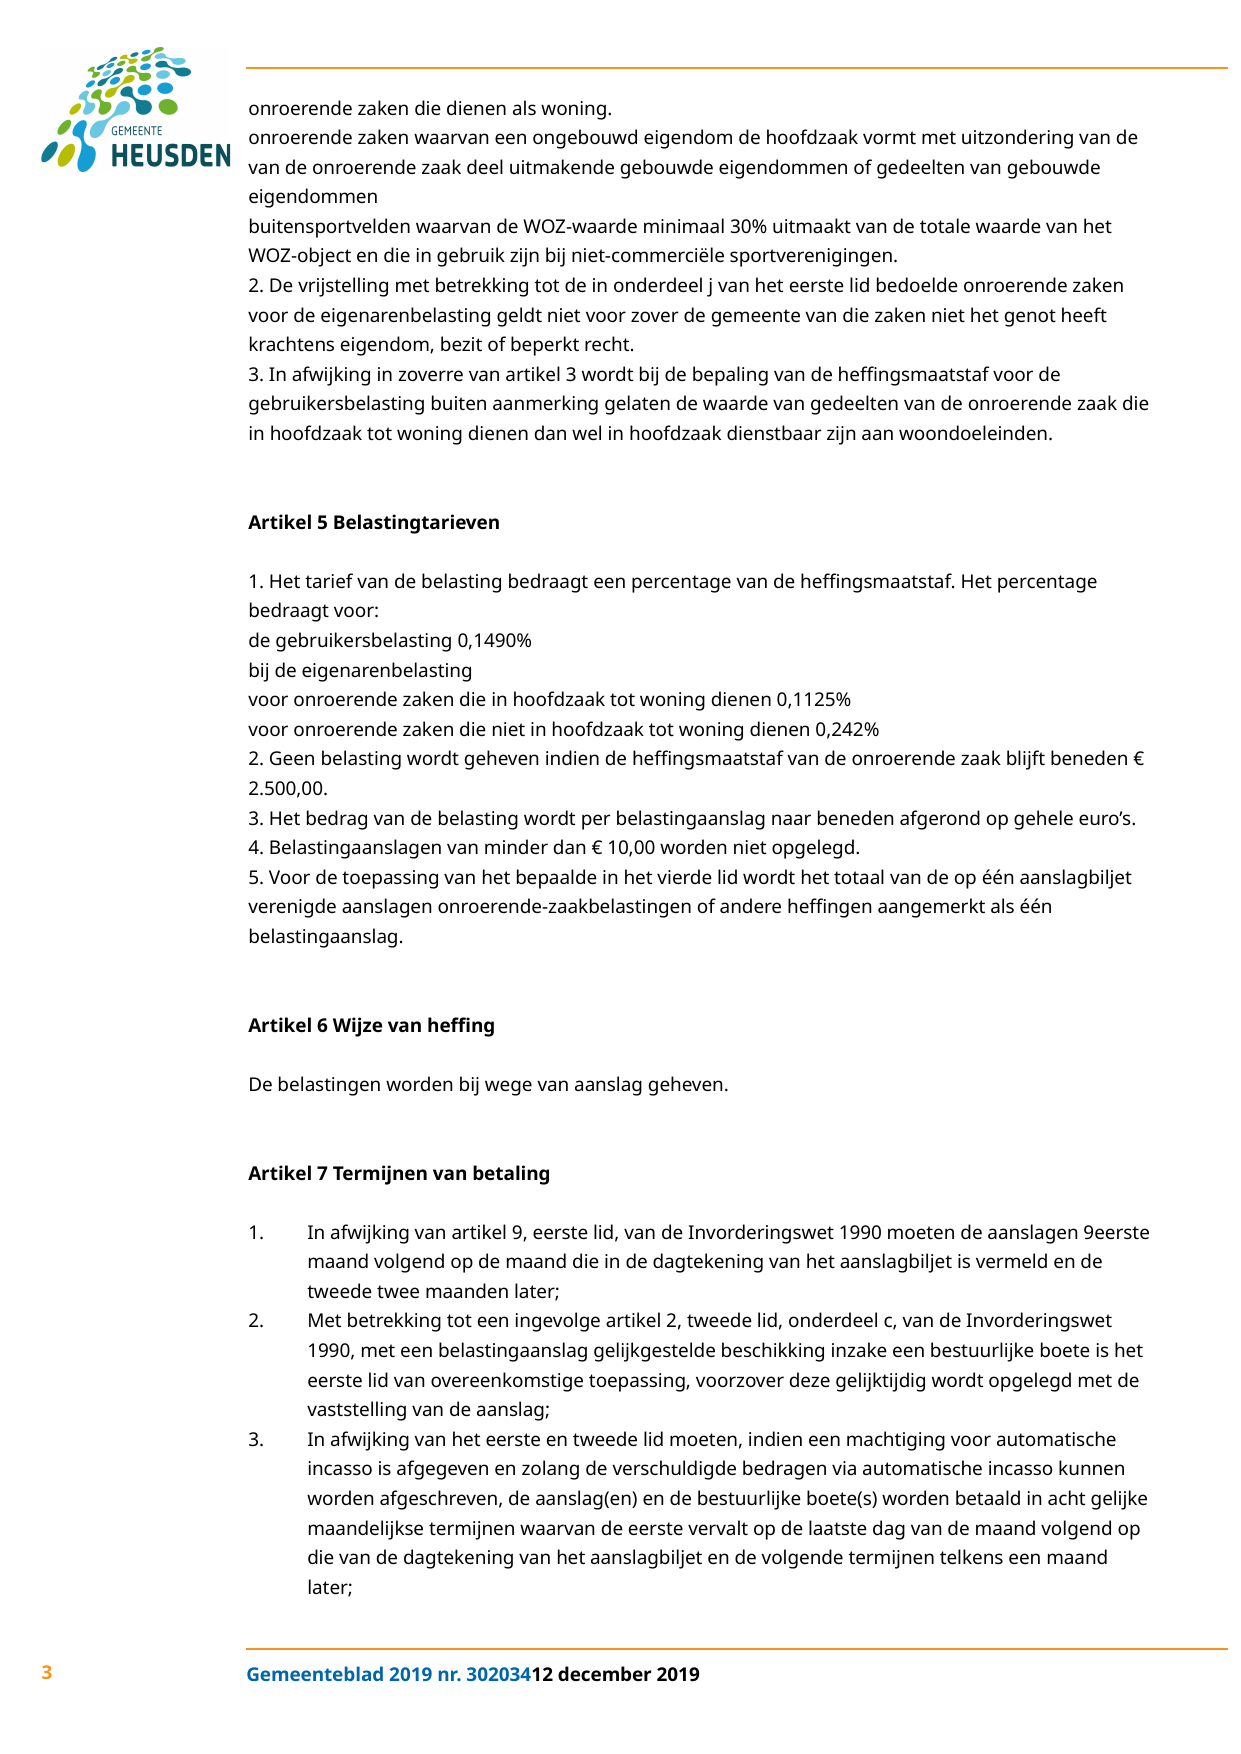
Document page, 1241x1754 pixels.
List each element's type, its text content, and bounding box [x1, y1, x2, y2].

text 4. Belastingaanslagen van minder dan € 10,00 worden niet opgelegd. [248, 834, 1152, 860]
text 3. In afwijking in zoverre van artikel 3 wordt bij de bepaling van de heffingsmaatstaf voor de gebruikersbelasting buiten aanmerking gelaten de waarde van gedeelten van de onroerende zaak die in hoofdzaak tot woning dienen dan wel in hoofdzaak dienstbaar zijn aan woondoeleinden. [248, 361, 1152, 446]
text 2. De vrijstelling met betrekking tot de in onderdeel j van het eerste lid bedoelde onroerende zaken voor de eigenarenbelasting geldt niet voor zover de gemeente van die zaken niet het genot heeft krachtens eigendom, bezit of beperkt recht. [248, 272, 1152, 357]
text voor onroerende zaken die niet in hoofdzaak tot woning dienen 0,242% [248, 716, 1152, 742]
text voor onroerende zaken die in hoofdzaak tot woning dienen 0,1125% [248, 686, 1152, 712]
text 5. Voor de toepassing van het bepaalde in het vierde lid wordt het totaal van de op één aanslagbiljet verenigde aanslagen onroerende-zaakbelastingen of andere heffingen aangemerkt als één belastingaanslag. [248, 864, 1152, 949]
text onroerende zaken die dienen als woning. [248, 95, 1152, 121]
list In afwijking van het eerste en tweede lid moeten, indien een machtiging voor automatische incasso is afgegeven en zolang de verschuldigde bedragen via automatische incasso kunnen worden afgeschreven, de aanslag(en) en de bestuurlijke boete(s) worden betaald in acht gelijke maandelijkse termijnen waarvan de eerste vervalt op de laatste dag van de maand volgend op die van de dagtekening van het aanslagbiljet en de volgende termijnen telkens een maand later; [248, 1426, 1152, 1600]
text 3. Het bedrag van de belasting wordt per belastingaanslag naar beneden afgerond op gehele euro’s. [248, 805, 1152, 831]
picture [41, 47, 231, 172]
text Artikel 7 Termijnen van betaling [248, 1160, 1152, 1186]
list In afwijking van artikel 9, eerste lid, van de Invorderingswet 1990 moeten de aanslagen 9eerste maand volgend op de maand die in de dagtekening van het aanslagbiljet is vermeld en de tweede twee maanden later; [248, 1219, 1152, 1304]
text De belastingen worden bij wege van aanslag geheven. [248, 1071, 1152, 1097]
text onroerende zaken waarvan een ongebouwd eigendom de hoofdzaak vormt met uitzondering van de van de onroerende zaak deel uitmakende gebouwde eigendommen of gedeelten van gebouwde eigendommen [248, 124, 1152, 209]
text de gebruikersbelasting 0,1490% [248, 627, 1152, 653]
text bij de eigenarenbelasting [248, 657, 1152, 683]
text 2. Geen belasting wordt geheven indien de heffingsmaatstaf van de onroerende zaak blijft beneden € 2.500,00. [248, 746, 1152, 801]
list Met betrekking tot een ingevolge artikel 2, tweede lid, onderdeel c, van de Invorderingswet 1990, met een belastingaanslag gelijkgestelde beschikking inzake een bestuurlijke boete is het eerste lid van overeenkomstige toepassing, voorzover deze gelijktijdig wordt opgelegd met de vaststelling van de aanslag; [248, 1308, 1152, 1422]
text 1. Het tarief van de belasting bedraagt een percentage van de heffingsmaatstaf. Het percentage bedraagt voor: [248, 568, 1152, 623]
text Artikel 6 Wijze van heffing [248, 1012, 1152, 1038]
text Artikel 5 Belastingtarieven [248, 509, 1152, 535]
text buitensportvelden waarvan de WOZ-waarde minimaal 30% uitmaakt van de totale waarde van het WOZ-object en die in gebruik zijn bij niet-commerciële sportverenigingen. [248, 213, 1152, 268]
